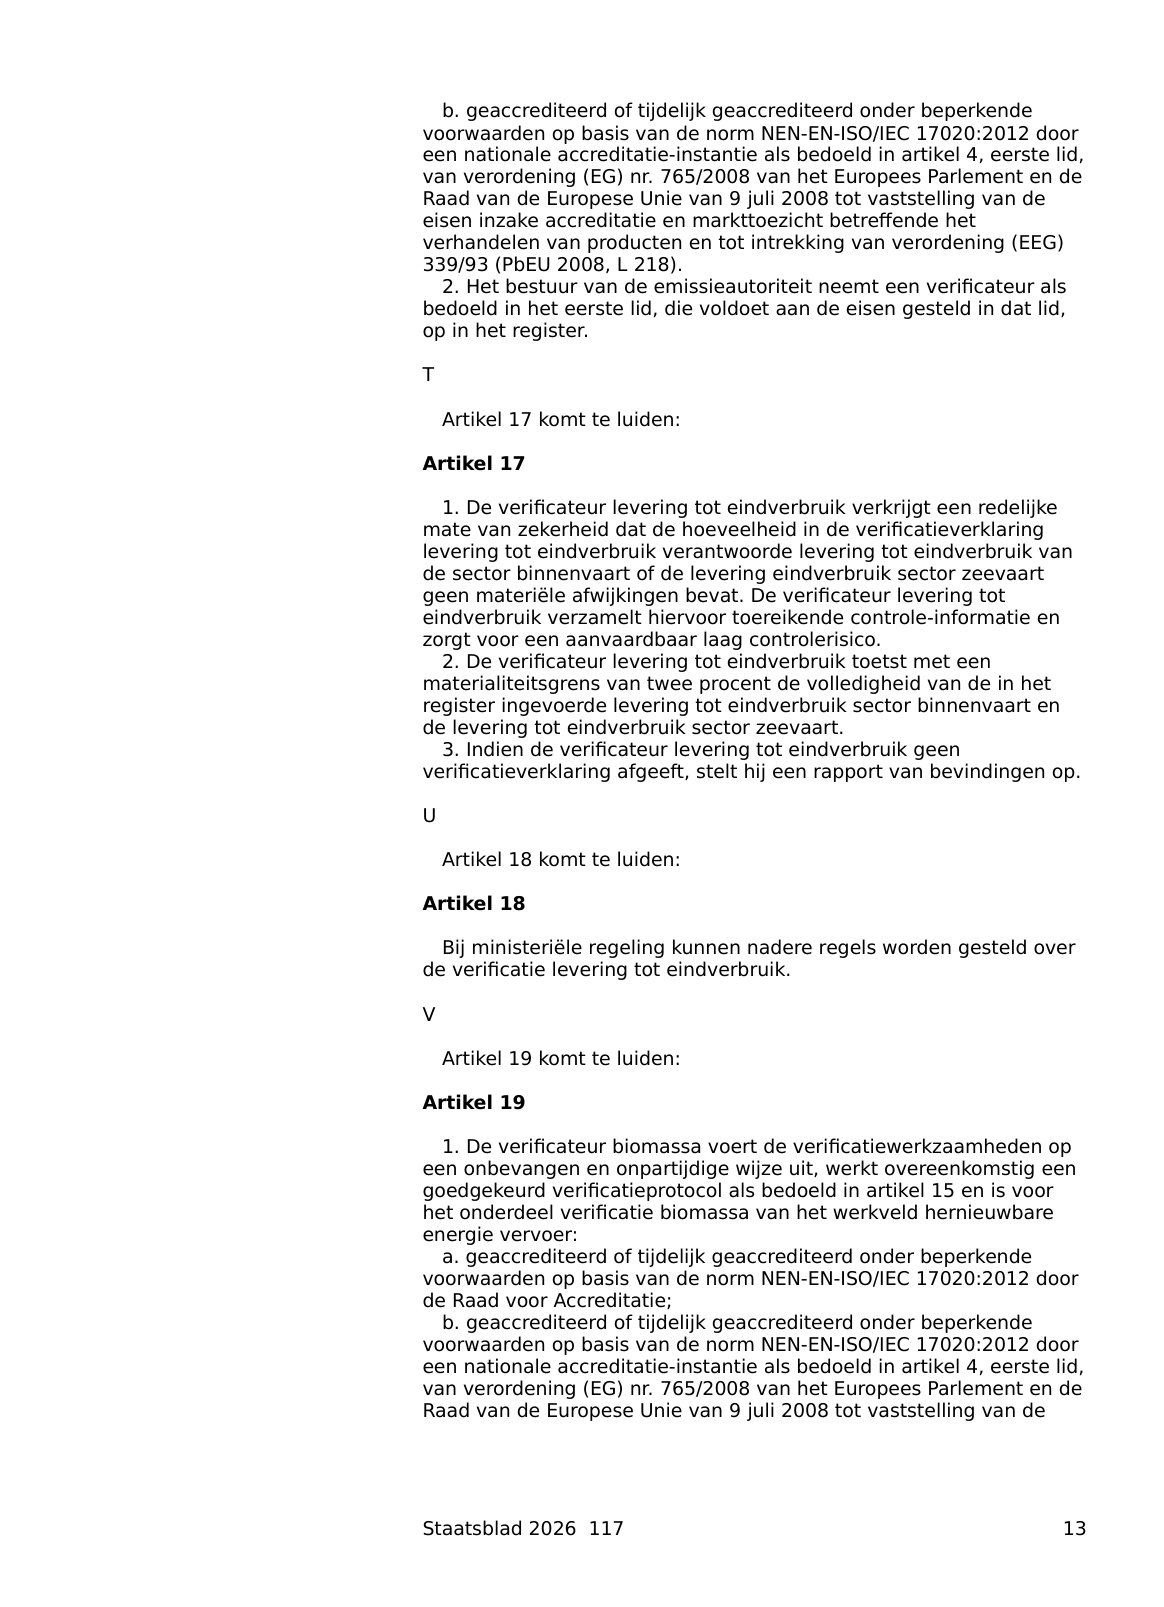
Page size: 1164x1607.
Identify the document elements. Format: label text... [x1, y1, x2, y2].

text 2. De verificateur levering tot eindverbruik toetst met een materialiteitsgrens van twee procent de volledigheid van de in het register ingevoerde levering tot eindverbruik sector binnenvaart en de levering tot eindverbruik sector zeevaart. [422, 651, 1087, 739]
text 1. De verificateur biomassa voert de verificatiewerkzaamheden op een onbevangen en onpartijdige wijze uit, werkt overeenkomstig een goedgekeurd verificatieprotocol als bedoeld in artikel 15 en is voor het onderdeel verificatie biomassa van het werkveld hernieuwbare energie vervoer: [422, 1136, 1087, 1246]
text Bij ministeriële regeling kunnen nadere regels worden gesteld over de verificatie levering tot eindverbruik. [422, 937, 1087, 981]
text Artikel 17 komt te luiden: [422, 408, 1087, 431]
text 2. Het bestuur van de emissieautoriteit neemt een verificateur als bedoeld in het eerste lid, die voldoet aan de eisen gesteld in dat lid, op in het register. [422, 276, 1087, 342]
text 1. De verificateur levering tot eindverbruik verkrijgt een redelijke mate van zekerheid dat de hoeveelheid in de verificatieverklaring levering tot eindverbruik verantwoorde levering tot eindverbruik van de sector binnenvaart of de levering eindverbruik sector zeevaart geen materiële afwijkingen bevat. De verificateur levering tot eindverbruik verzamelt hiervoor toereikende controle-informatie en zorgt voor een aanvaardbaar laag controlerisico. [422, 497, 1087, 651]
text b. geaccrediteerd of tijdelijk geaccrediteerd onder beperkende voorwaarden op basis van de norm NEN-EN-ISO/IEC 17020:2012 door een nationale accreditatie-instantie als bedoeld in artikel 4, eerste lid, van verordening (EG) nr. 765/2008 van het Europees Parlement en de Raad van de Europese Unie van 9 juli 2008 tot vaststelling van de [422, 1312, 1087, 1422]
text b. geaccrediteerd of tijdelijk geaccrediteerd onder beperkende voorwaarden op basis van de norm NEN-EN-ISO/IEC 17020:2012 door een nationale accreditatie-instantie als bedoeld in artikel 4, eerste lid, van verordening (EG) nr. 765/2008 van het Europees Parlement en de Raad van de Europese Unie van 9 juli 2008 tot vaststelling van de eisen inzake accreditatie en markttoezicht betreffende het verhandelen van producten en tot intrekking van verordening (EEG) 339/93 (PbEU 2008, L 218). [422, 100, 1087, 276]
text 3. Indien de verificateur levering tot eindverbruik geen verificatieverklaring afgeeft, stelt hij een rapport van bevindingen op. [422, 739, 1087, 783]
subtitle Artikel 19 [422, 1092, 1087, 1114]
text V [422, 1003, 1087, 1025]
text T [422, 364, 1087, 386]
text Artikel 19 komt te luiden: [422, 1048, 1087, 1069]
text Artikel 18 komt te luiden: [422, 849, 1087, 871]
text U [422, 805, 1087, 827]
text a. geaccrediteerd of tijdelijk geaccrediteerd onder beperkende voorwaarden op basis van de norm NEN-EN-ISO/IEC 17020:2012 door de Raad voor Accreditatie; [422, 1246, 1087, 1312]
subtitle Artikel 17 [422, 453, 1087, 475]
subtitle Artikel 18 [422, 893, 1087, 915]
